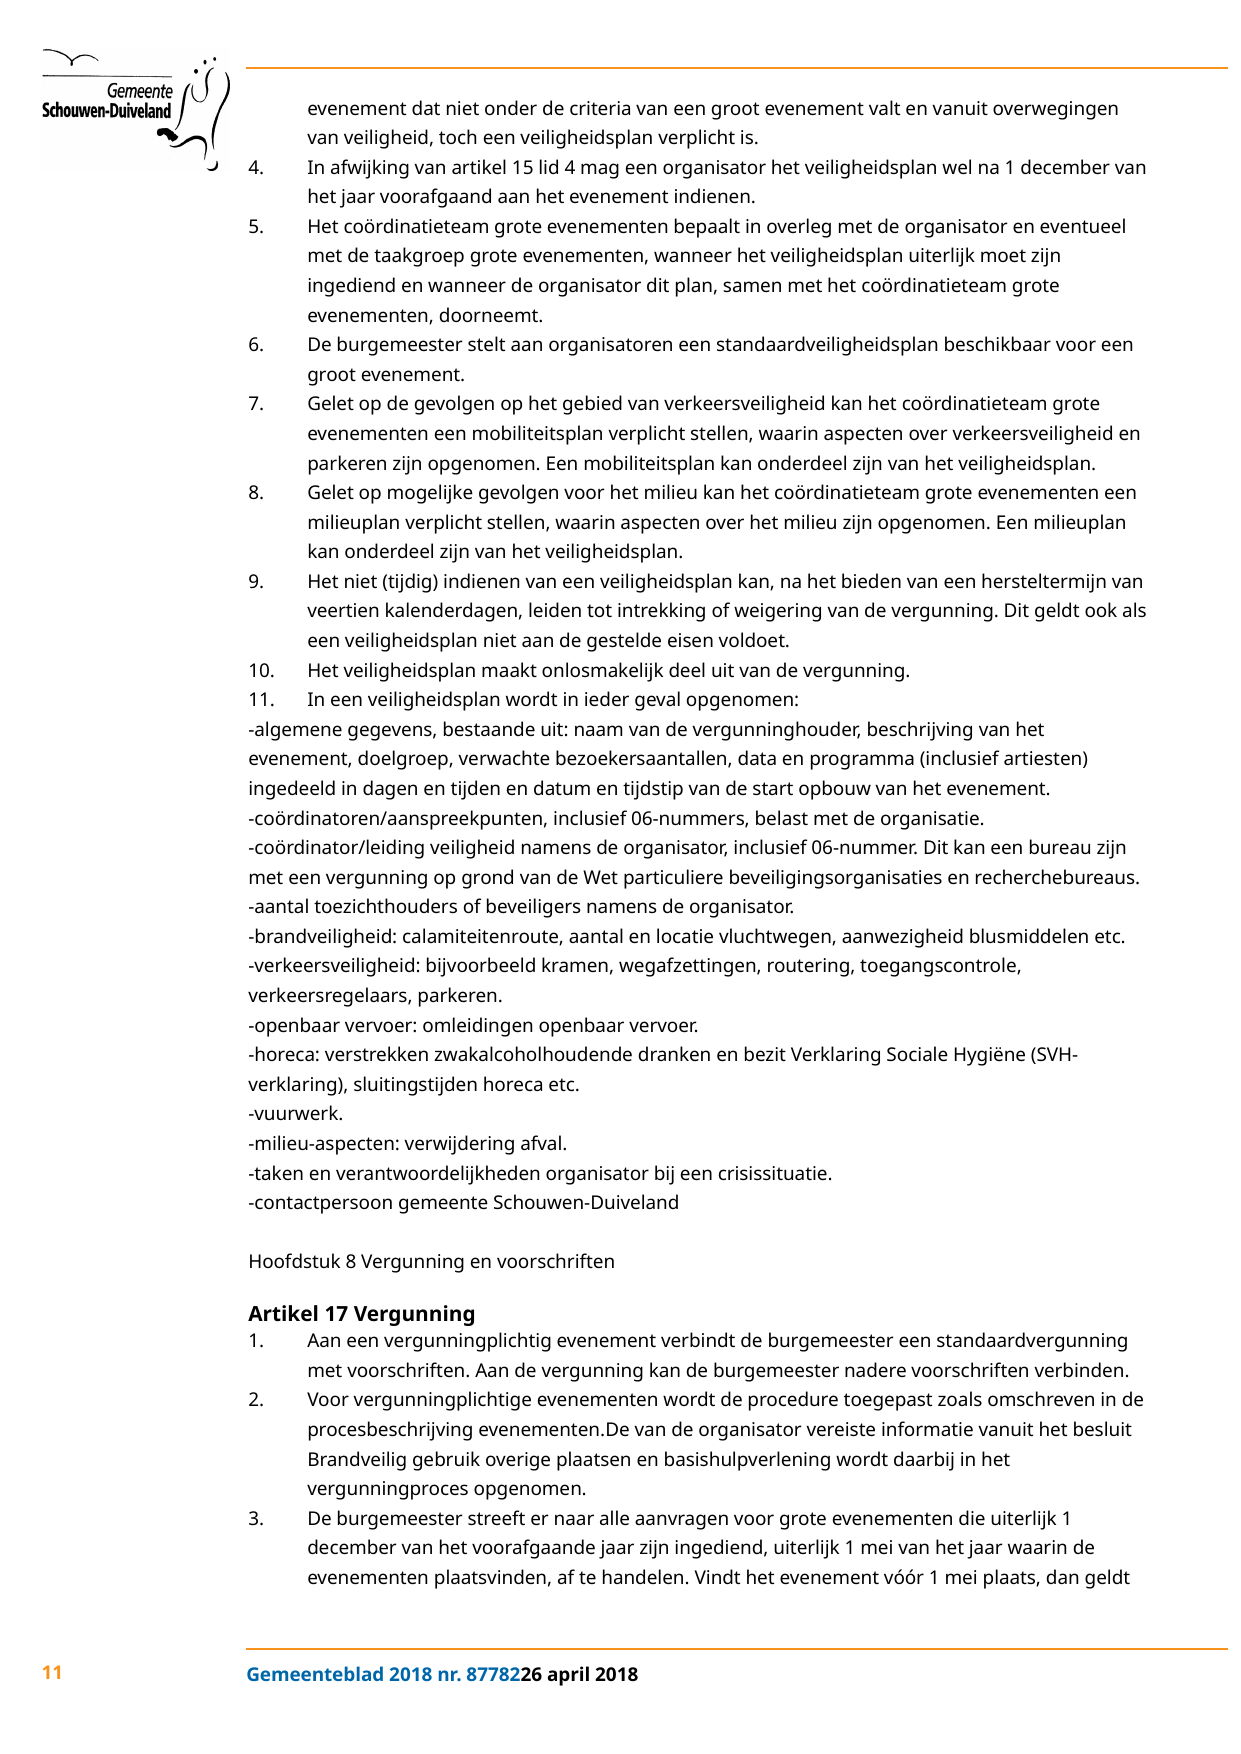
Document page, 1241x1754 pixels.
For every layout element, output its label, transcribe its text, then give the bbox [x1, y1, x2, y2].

text -horeca: verstrekken zwakalcoholhoudende dranken en bezit Verklaring Sociale Hygiëne (SVH-verklaring), sluitingstijden horeca etc. [248, 1041, 1152, 1097]
list Gelet op de gevolgen op het gebied van verkeersveiligheid kan het coördinatieteam grote evenementen een mobiliteitsplan verplicht stellen, waarin aspecten over verkeersveiligheid en parkeren zijn opgenomen. Een mobiliteitsplan kan onderdeel zijn van het veiligheidsplan. [248, 391, 1152, 476]
text -vuurwerk. [248, 1101, 1152, 1126]
list In een veiligheidsplan wordt in ieder geval opgenomen: [248, 686, 1152, 712]
text -verkeersveiligheid: bijvoorbeeld kramen, wegafzettingen, routering, toegangscontrole, verkeersregelaars, parkeren. [248, 953, 1152, 1008]
text -milieu-aspecten: verwijdering afval. [248, 1130, 1152, 1156]
text -contactpersoon gemeente Schouwen-Duiveland [248, 1189, 1152, 1215]
list Aan een vergunningplichtig evenement verbindt de burgemeester een standaardvergunning met voorschriften. Aan de vergunning kan de burgemeester nadere voorschriften verbinden. [248, 1327, 1152, 1383]
text -aantal toezichthouders of beveiligers namens de organisator. [248, 893, 1152, 919]
text -openbaar vervoer: omleidingen openbaar vervoer. [248, 1012, 1152, 1038]
list Het veiligheidsplan maakt onlosmakelijk deel uit van de vergunning. [248, 657, 1152, 683]
list Gelet op mogelijke gevolgen voor het milieu kan het coördinatieteam grote evenementen een milieuplan verplicht stellen, waarin aspecten over het milieu zijn opgenomen. Een milieuplan kan onderdeel zijn van het veiligheidsplan. [248, 479, 1152, 564]
list Voor vergunningplichtige evenementen wordt de procedure toegepast zoals omschreven in de procesbeschrijving evenementen.De van de organisator vereiste informatie vanuit het besluit Brandveilig gebruik overige plaatsen en basishulpverlening wordt daarbij in het vergunningproces opgenomen. [248, 1387, 1152, 1501]
list In afwijking van artikel 15 lid 4 mag een organisator het veiligheidsplan wel na 1 december van het jaar voorafgaand aan het evenement indienen. [248, 154, 1152, 209]
list evenement dat niet onder de criteria van een groot evenement valt en vanuit overwegingen van veiligheid, toch een veiligheidsplan verplicht is. [248, 95, 1152, 150]
list De burgemeester stelt aan organisatoren een standaardveiligheidsplan beschikbaar voor een groot evenement. [248, 331, 1152, 387]
text -taken en verantwoordelijkheden organisator bij een crisissituatie. [248, 1160, 1152, 1186]
picture [41, 47, 231, 172]
list Het coördinatieteam grote evenementen bepaalt in overleg met de organisator en eventueel met de taakgroep grote evenementen, wanneer het veiligheidsplan uiterlijk moet zijn ingediend en wanneer de organisator dit plan, samen met het coördinatieteam grote evenementen, doorneemt. [248, 213, 1152, 328]
text -algemene gegevens, bestaande uit: naam van de vergunninghouder, beschrijving van het evenement, doelgroep, verwachte bezoekersaantallen, data en programma (inclusief artiesten) ingedeeld in dagen en tijden en datum en tijdstip van de start opbouw van het evenement. [248, 716, 1152, 801]
text -coördinator/leiding veiligheid namens de organisator, inclusief 06-nummer. Dit kan een bureau zijn met een vergunning op grond van de Wet particuliere beveiligingsorganisaties en recherchebureaus. [248, 834, 1152, 890]
text -brandveiligheid: calamiteitenroute, aantal en locatie vluchtwegen, aanwezigheid blusmiddelen etc. [248, 923, 1152, 949]
text -coördinatoren/aanspreekpunten, inclusief 06-nummers, belast met de organisatie. [248, 805, 1152, 831]
text Artikel 17 Vergunning [248, 1299, 1152, 1327]
list De burgemeester streeft er naar alle aanvragen voor grote evenementen die uiterlijk 1 december van het voorafgaande jaar zijn ingediend, uiterlijk 1 mei van het jaar waarin de evenementen plaatsvinden, af te handelen. Vindt het evenement vóór 1 mei plaats, dan geldt [248, 1505, 1152, 1590]
list Het niet (tijdig) indienen van een veiligheidsplan kan, na het bieden van een hersteltermijn van veertien kalenderdagen, leiden tot intrekking of weigering van de vergunning. Dit geldt ook als een veiligheidsplan niet aan de gestelde eisen voldoet. [248, 568, 1152, 653]
text Hoofdstuk 8 Vergunning en voorschriften [248, 1248, 1152, 1274]
